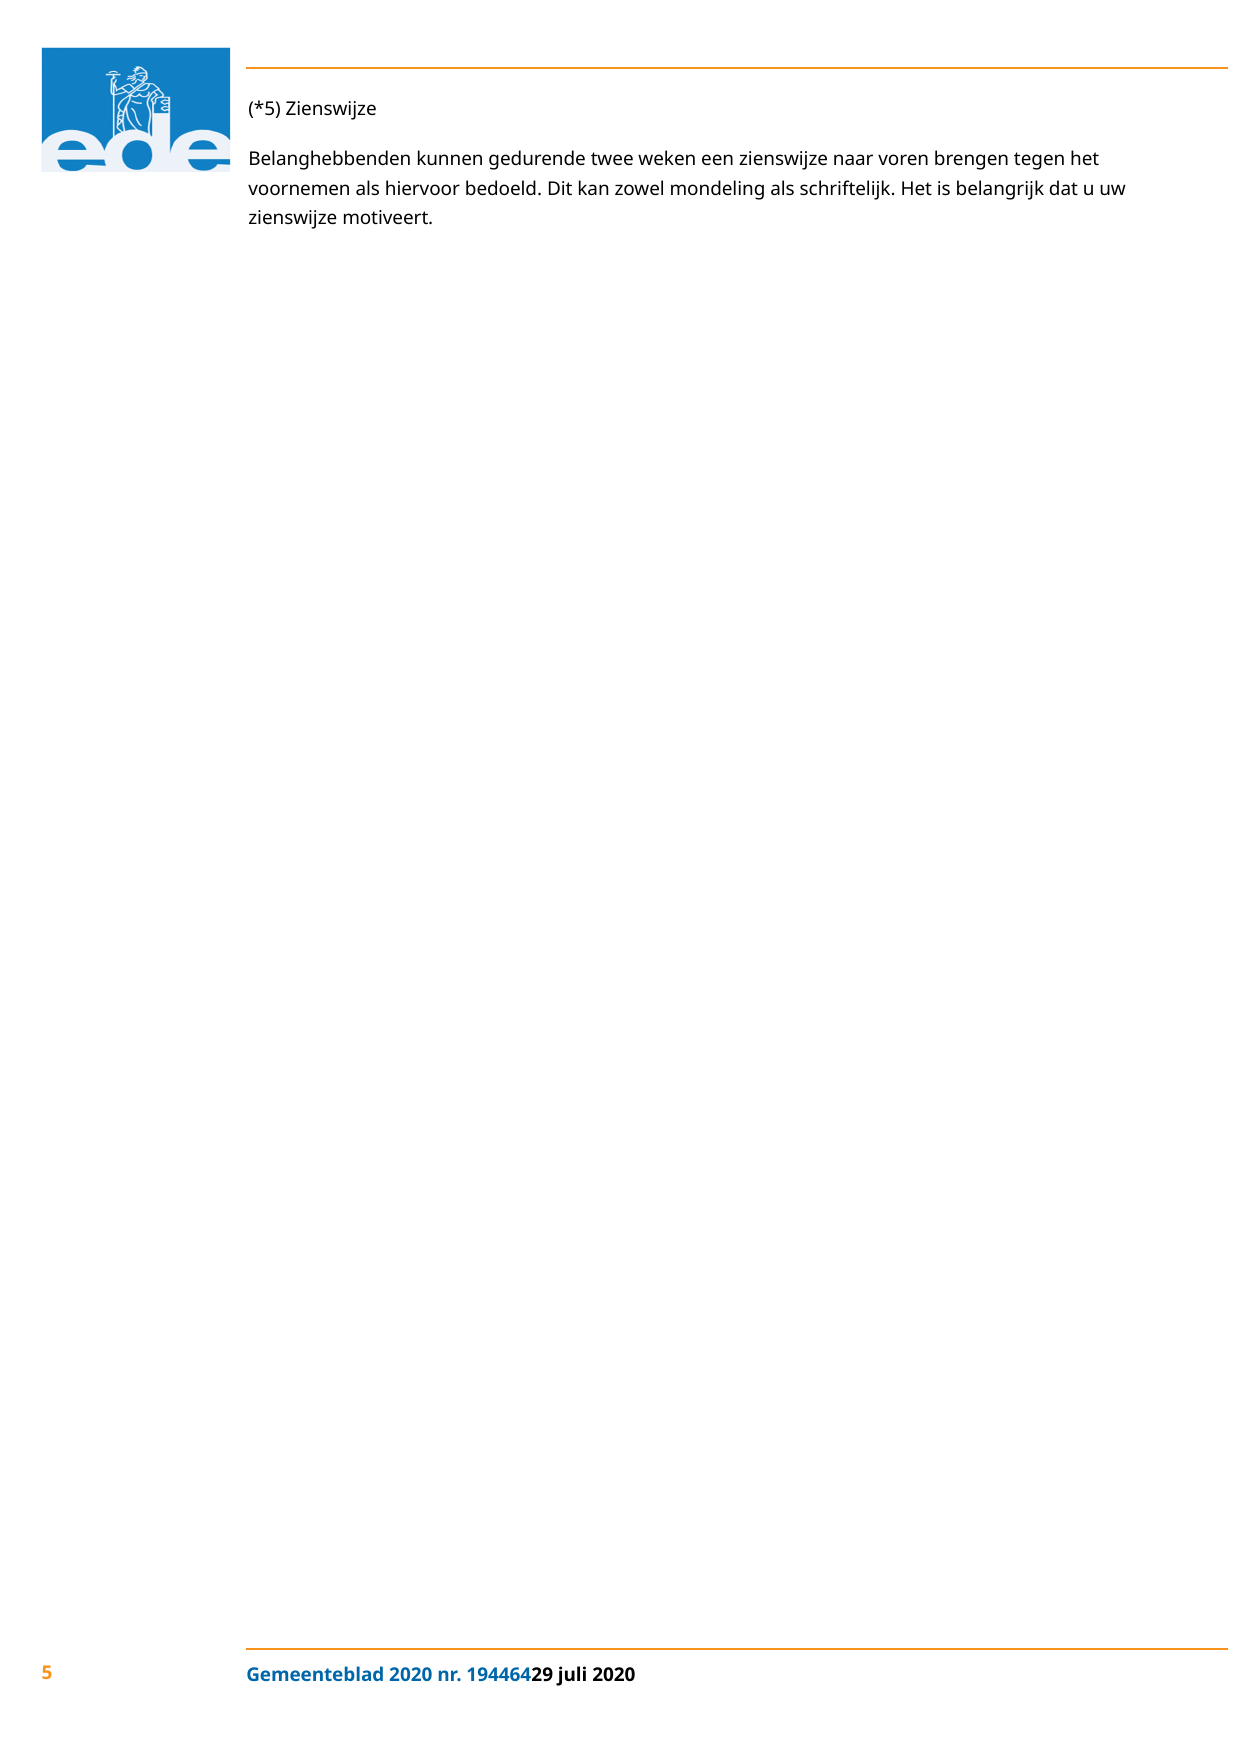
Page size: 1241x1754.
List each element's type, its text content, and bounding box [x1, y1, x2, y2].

text (*5) Zienswijze [248, 95, 1152, 121]
text Belanghebbenden kunnen gedurende twee weken een zienswijze naar voren brengen tegen het voornemen als hiervoor bedoeld. Dit kan zowel mondeling als schriftelijk. Het is belangrijk dat u uw zienswijze motiveert. [248, 145, 1152, 230]
picture [41, 47, 231, 172]
